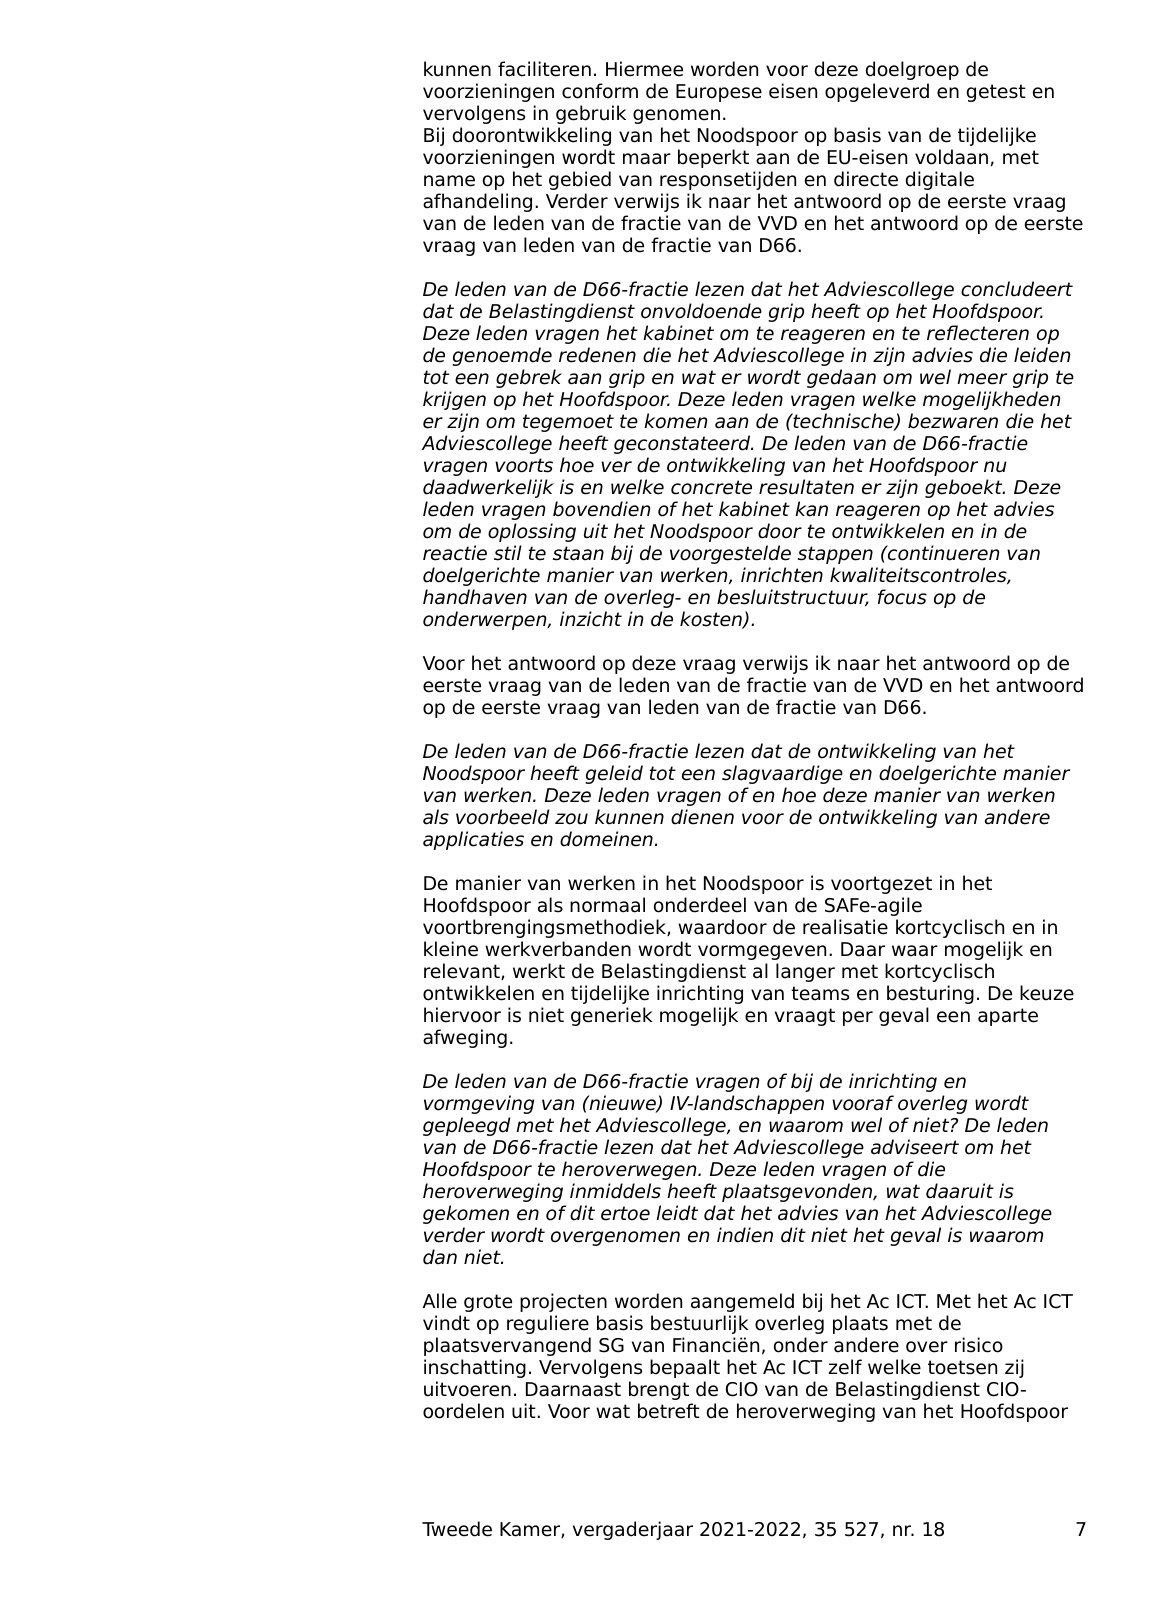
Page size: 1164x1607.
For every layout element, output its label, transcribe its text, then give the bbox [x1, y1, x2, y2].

text De manier van werken in het Noodspoor is voortgezet in het Hoofdspoor als normaal onderdeel van de SAFe-agile voortbrengingsmethodiek, waardoor de realisatie kortcyclisch en in kleine werkverbanden wordt vormgegeven. Daar waar mogelijk en relevant, werkt de Belastingdienst al langer met kortcyclisch ontwikkelen en tijdelijke inrichting van teams en besturing. De keuze hiervoor is niet generiek mogelijk en vraagt per geval een aparte afweging. [422, 873, 1087, 1049]
text De leden van de D66-fractie lezen dat het Adviescollege concludeert dat de Belastingdienst onvoldoende grip heeft op het Hoofdspoor. Deze leden vragen het kabinet om te reageren en te reflecteren op de genoemde redenen die het Adviescollege in zijn advies die leiden tot een gebrek aan grip en wat er wordt gedaan om wel meer grip te krijgen op het Hoofdspoor. Deze leden vragen welke mogelijkheden er zijn om tegemoet te komen aan de (technische) bezwaren die het Adviescollege heeft geconstateerd. De leden van de D66-fractie vragen voorts hoe ver de ontwikkeling van het Hoofdspoor nu daadwerkelijk is en welke concrete resultaten er zijn geboekt. Deze leden vragen bovendien of het kabinet kan reageren op het advies om de oplossing uit het Noodspoor door te ontwikkelen en in de reactie stil te staan bij de voorgestelde stappen (continueren van doelgerichte manier van werken, inrichten kwaliteitscontroles, handhaven van de overleg- en besluitstructuur, focus op de onderwerpen, inzicht in de kosten). [422, 279, 1087, 631]
text Voor het antwoord op deze vraag verwijs ik naar het antwoord op de eerste vraag van de leden van de fractie van de VVD en het antwoord op de eerste vraag van leden van de fractie van D66. [422, 653, 1087, 719]
text De leden van de D66-fractie lezen dat de ontwikkeling van het Noodspoor heeft geleid tot een slagvaardige en doelgerichte manier van werken. Deze leden vragen of en hoe deze manier van werken als voorbeeld zou kunnen dienen voor de ontwikkeling van andere applicaties en domeinen. [422, 741, 1087, 851]
text Alle grote projecten worden aangemeld bij het Ac ICT. Met het Ac ICT vindt op reguliere basis bestuurlijk overleg plaats met de plaatsvervangend SG van Financiën, onder andere over risico inschatting. Vervolgens bepaalt het Ac ICT zelf welke toetsen zij uitvoeren. Daarnaast brengt de CIO van de Belastingdienst CIO-oordelen uit. Voor wat betreft de heroverweging van het Hoofdspoor [422, 1291, 1087, 1423]
text Bij doorontwikkeling van het Noodspoor op basis van de tijdelijke voorzieningen wordt maar beperkt aan de EU-eisen voldaan, met name op het gebied van responsetijden en directe digitale afhandeling. Verder verwijs ik naar het antwoord op de eerste vraag van de leden van de fractie van de VVD en het antwoord op de eerste vraag van leden van de fractie van D66. [422, 125, 1087, 257]
text kunnen faciliteren. Hiermee worden voor deze doelgroep de voorzieningen conform de Europese eisen opgeleverd en getest en vervolgens in gebruik genomen. [422, 59, 1087, 125]
text De leden van de D66-fractie vragen of bij de inrichting en vormgeving van (nieuwe) IV-landschappen vooraf overleg wordt gepleegd met het Adviescollege, en waarom wel of niet? De leden van de D66-fractie lezen dat het Adviescollege adviseert om het Hoofdspoor te heroverwegen. Deze leden vragen of die heroverweging inmiddels heeft plaatsgevonden, wat daaruit is gekomen en of dit ertoe leidt dat het advies van het Adviescollege verder wordt overgenomen en indien dit niet het geval is waarom dan niet. [422, 1071, 1087, 1269]
